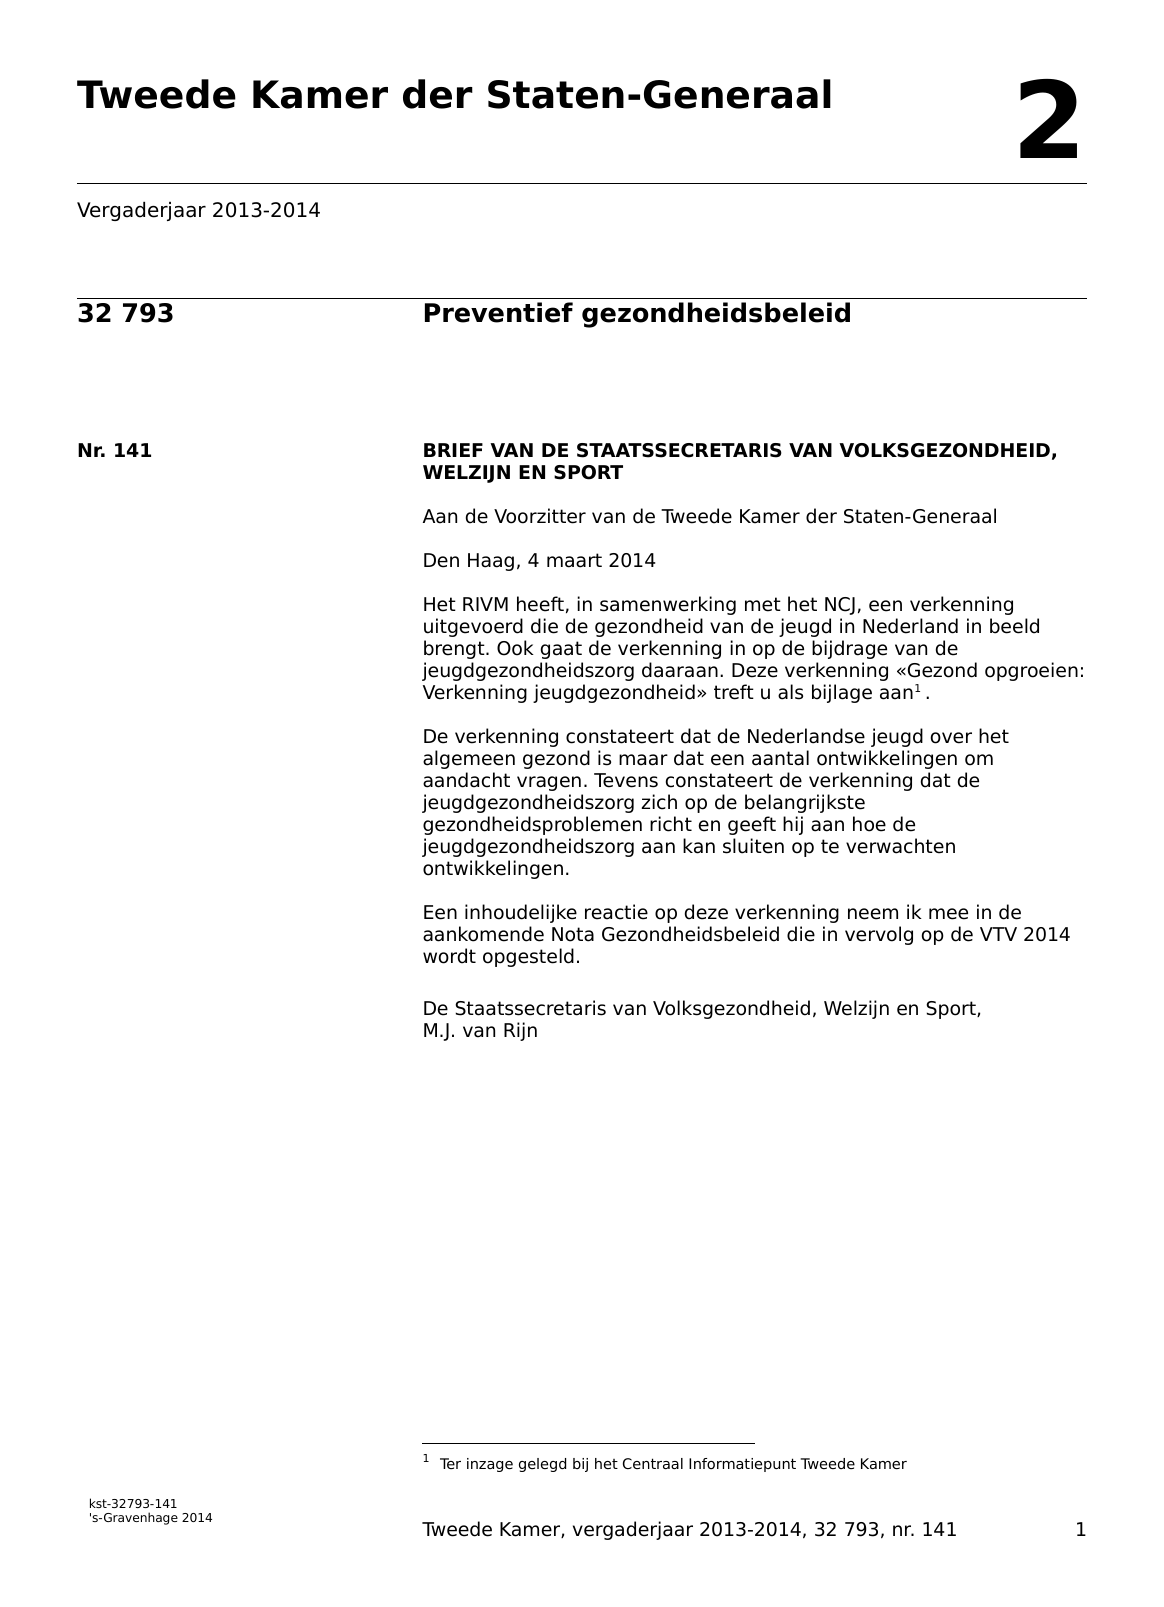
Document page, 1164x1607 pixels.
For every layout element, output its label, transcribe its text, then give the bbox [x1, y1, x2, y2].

subtitle 32 793 Preventief gezondheidsbeleid [77, 299, 1087, 329]
text Een inhoudelijke reactie op deze verkenning neem ik mee in de aankomende Nota Gezondheidsbeleid die in vervolg op de VTV 2014 wordt opgesteld. [422, 902, 1087, 968]
text Het RIVM heeft, in samenwerking met het NCJ, een verkenning uitgevoerd die de gezondheid van de jeugd in Nederland in beeld brengt. Ook gaat de verkenning in op de bijdrage van de jeugdgezondheidszorg daaraan. Deze verkenning «Gezond opgroeien: Verkenning jeugdgezondheid» treft u als bijlage aan. [422, 594, 1087, 704]
text 's-Gravenhage 2014 [88, 1511, 323, 1525]
text Ter inzage gelegd bij het Centraal Informatiepunt Tweede Kamer [422, 1452, 1087, 1474]
subtitle Nr. 141 BRIEF VAN DE STAATSSECRETARIS VAN VOLKSGEZONDHEID, WELZIJN EN SPORT [77, 440, 1087, 484]
text Den Haag, 4 maart 2014 [422, 550, 1087, 572]
text De verkenning constateert dat de Nederlandse jeugd over het algemeen gezond is maar dat een aantal ontwikkelingen om aandacht vragen. Tevens constateert de verkenning dat de jeugdgezondheidszorg zich op de belangrijkste gezondheidsproblemen richt en geeft hij aan hoe de jeugdgezondheidszorg aan kan sluiten op te verwachten ontwikkelingen. [422, 726, 1087, 880]
text kst-32793-141 [88, 1497, 323, 1511]
table_header Tweede Kamer der Staten-Generaal [77, 59, 886, 183]
table_header 2 [886, 59, 1087, 183]
text Aan de Voorzitter van de Tweede Kamer der Staten-Generaal [422, 506, 1087, 528]
table_cell Vergaderjaar 2013-2014 [77, 184, 1087, 298]
text De Staatssecretaris van Volksgezondheid, Welzijn en Sport, M.J. van Rijn [422, 998, 1087, 1042]
